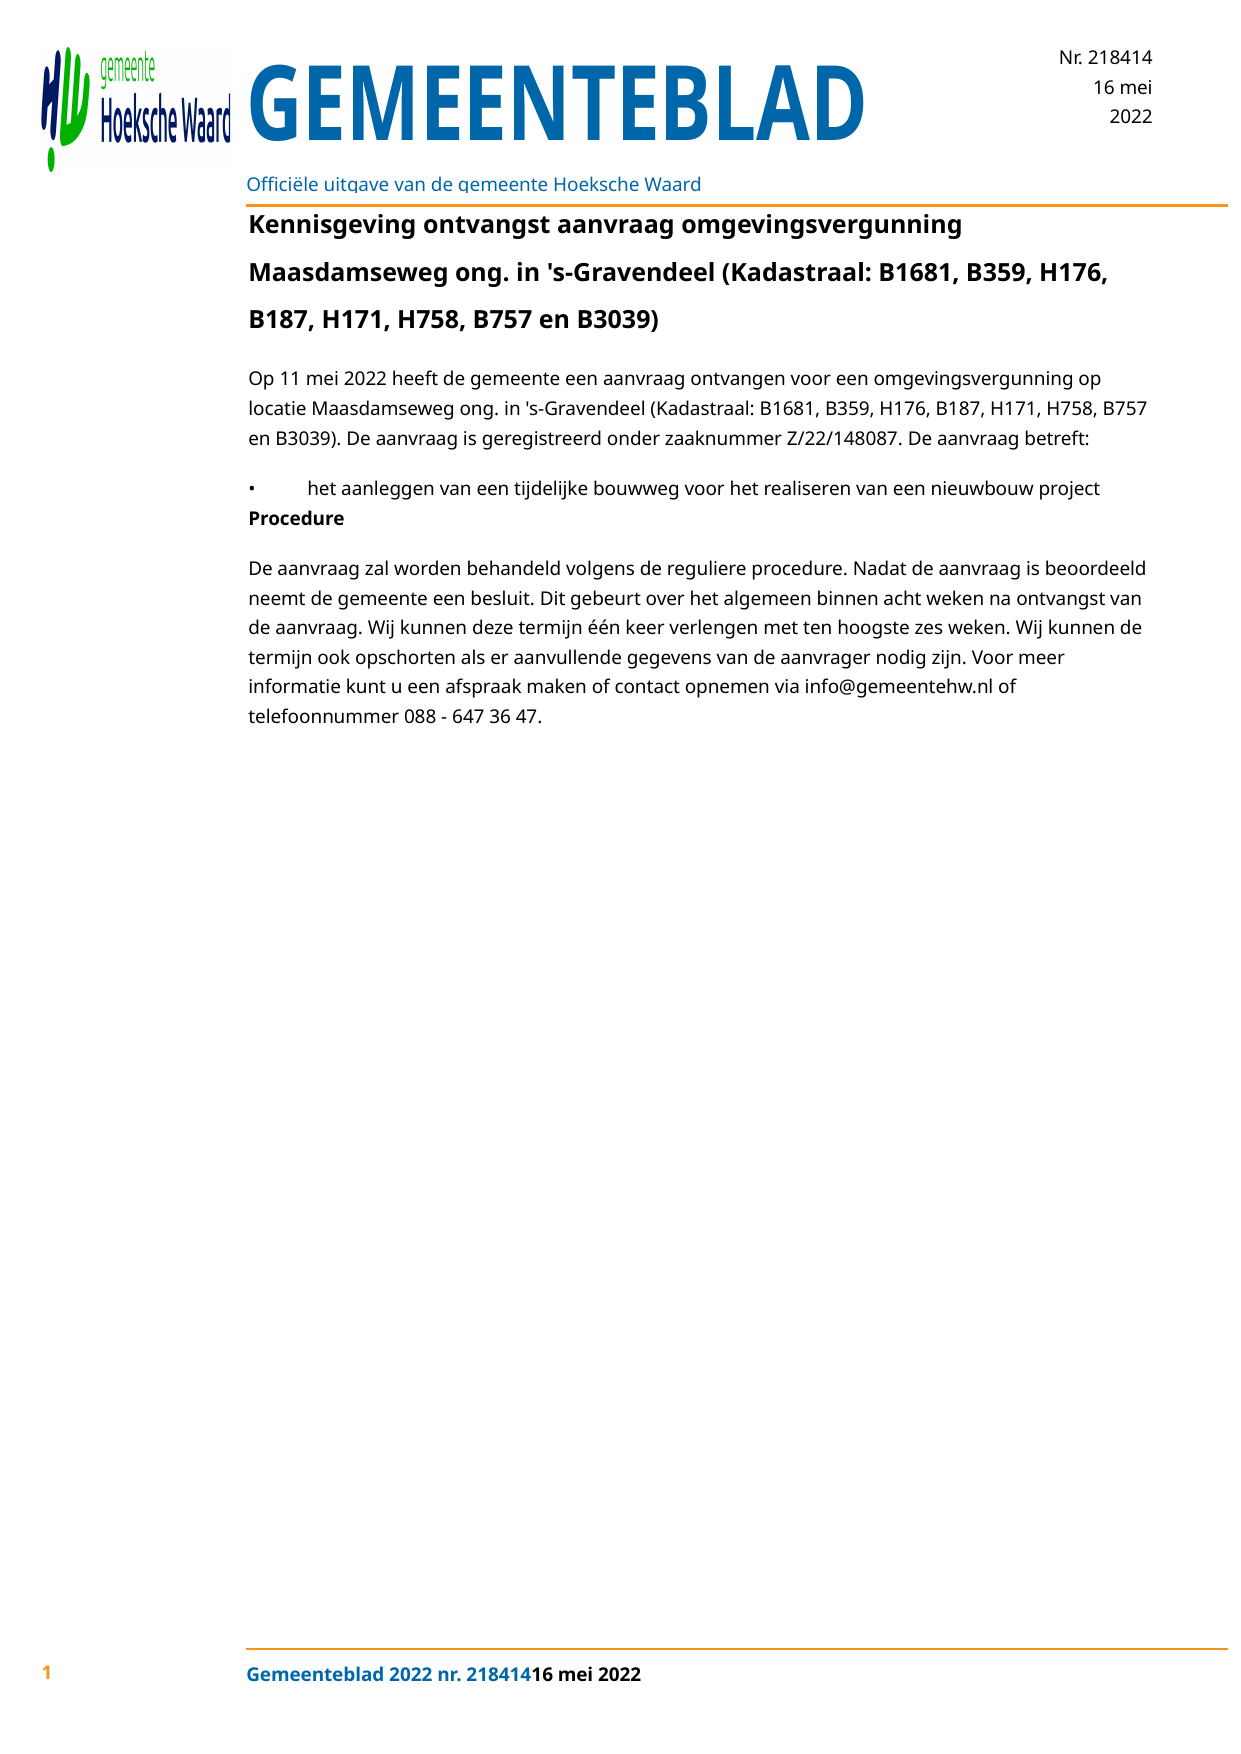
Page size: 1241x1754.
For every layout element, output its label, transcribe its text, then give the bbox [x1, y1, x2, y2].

text Op 11 mei 2022 heeft de gemeente een aanvraag ontvangen voor een omgevingsvergunning op locatie Maasdamseweg ong. in 's-Gravendeel (Kadastraal: B1681, B359, H176, B187, H171, H758, B757 en B3039). De aanvraag is geregistreerd onder zaaknummer Z/22/148087. De aanvraag betreft: [248, 366, 1152, 450]
text De aanvraag zal worden behandeld volgens de reguliere procedure. Nadat de aanvraag is beoordeeld neemt de gemeente een besluit. Dit gebeurt over het algemeen binnen acht weken na ontvangst van de aanvraag. Wij kunnen deze termijn één keer verlengen met ten hoogste zes weken. Wij kunnen de termijn ook opschorten als er aanvullende gegevens van de aanvrager nodig zijn. Voor meer informatie kunt u een afspraak maken of contact opnemen via info@gemeentehw.nl of telefoonnummer 088 - 647 36 47. [248, 555, 1152, 729]
picture [41, 47, 231, 172]
text Procedure [248, 505, 1152, 530]
list het aanleggen van een tijdelijke bouwweg voor het realiseren van een nieuwbouw project [248, 475, 1152, 501]
text Kennisgeving ontvangst aanvraag omgevingsvergunning Maasdamseweg ong. in 's-Gravendeel (Kadastraal: B1681, B359, H176, B187, H171, H758, B757 en B3039) [248, 207, 1152, 336]
